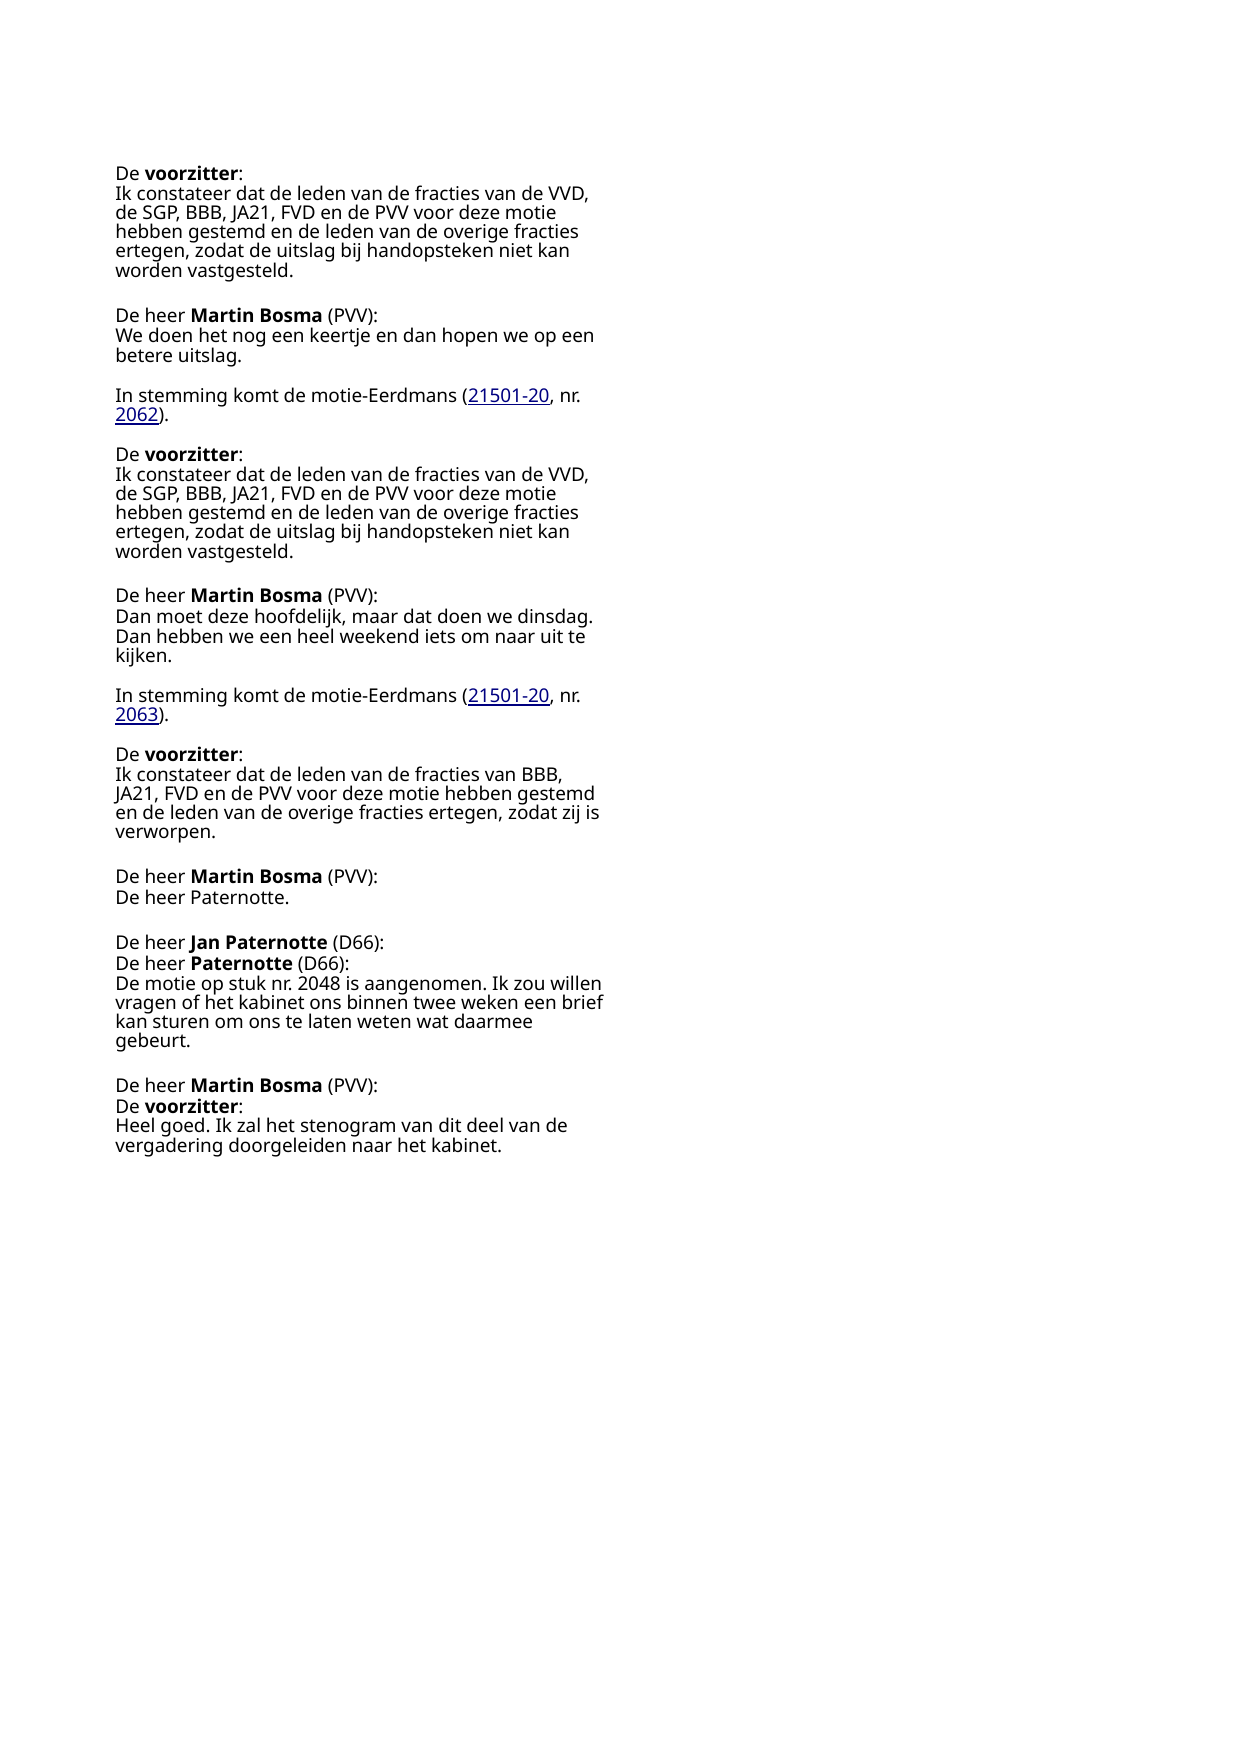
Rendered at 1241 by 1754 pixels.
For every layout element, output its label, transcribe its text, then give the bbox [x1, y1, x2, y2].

text De voorzitter: [115, 165, 605, 184]
text In stemming komt de motie-Eerdmans (21501-20, nr. 2062). [115, 387, 605, 425]
text De heer Martin Bosma (PVV): [115, 864, 605, 889]
text We doen het nog een keertje en dan hopen we op een betere uitslag. [115, 327, 605, 366]
text Ik constateer dat de leden van de fracties van de VVD, de SGP, BBB, JA21, FVD en de PVV voor deze motie hebben gestemd en de leden van de overige fracties ertegen, zodat de uitslag bij handopsteken niet kan worden vastgesteld. [115, 184, 605, 281]
text De heer Paternotte. [115, 889, 605, 909]
text De voorzitter: [115, 1098, 605, 1117]
text Ik constateer dat de leden van de fracties van de VVD, de SGP, BBB, JA21, FVD en de PVV voor deze motie hebben gestemd en de leden van de overige fracties ertegen, zodat de uitslag bij handopsteken niet kan worden vastgesteld. [115, 466, 605, 562]
text Heel goed. Ik zal het stenogram van dit deel van de vergadering doorgeleiden naar het kabinet. [115, 1117, 605, 1156]
text De motie op stuk nr. 2048 is aangenomen. Ik zou willen vragen of het kabinet ons binnen twee weken een brief kan sturen om ons te laten weten wat daarmee gebeurt. [115, 974, 605, 1052]
text De heer Jan Paternotte (D66): [115, 929, 605, 955]
text De heer Martin Bosma (PVV): [115, 1072, 605, 1098]
text De heer Paternotte (D66): [115, 955, 605, 974]
text De voorzitter: [115, 446, 605, 466]
text De heer Martin Bosma (PVV): [115, 583, 605, 608]
text De voorzitter: [115, 746, 605, 766]
text De heer Martin Bosma (PVV): [115, 302, 605, 327]
text Ik constateer dat de leden van de fracties van BBB, JA21, FVD en de PVV voor deze motie hebben gestemd en de leden van de overige fracties ertegen, zodat zij is verworpen. [115, 766, 605, 843]
text Dan moet deze hoofdelijk, maar dat doen we dinsdag. Dan hebben we een heel weekend iets om naar uit te kijken. [115, 608, 605, 666]
text In stemming komt de motie-Eerdmans (21501-20, nr. 2063). [115, 687, 605, 726]
